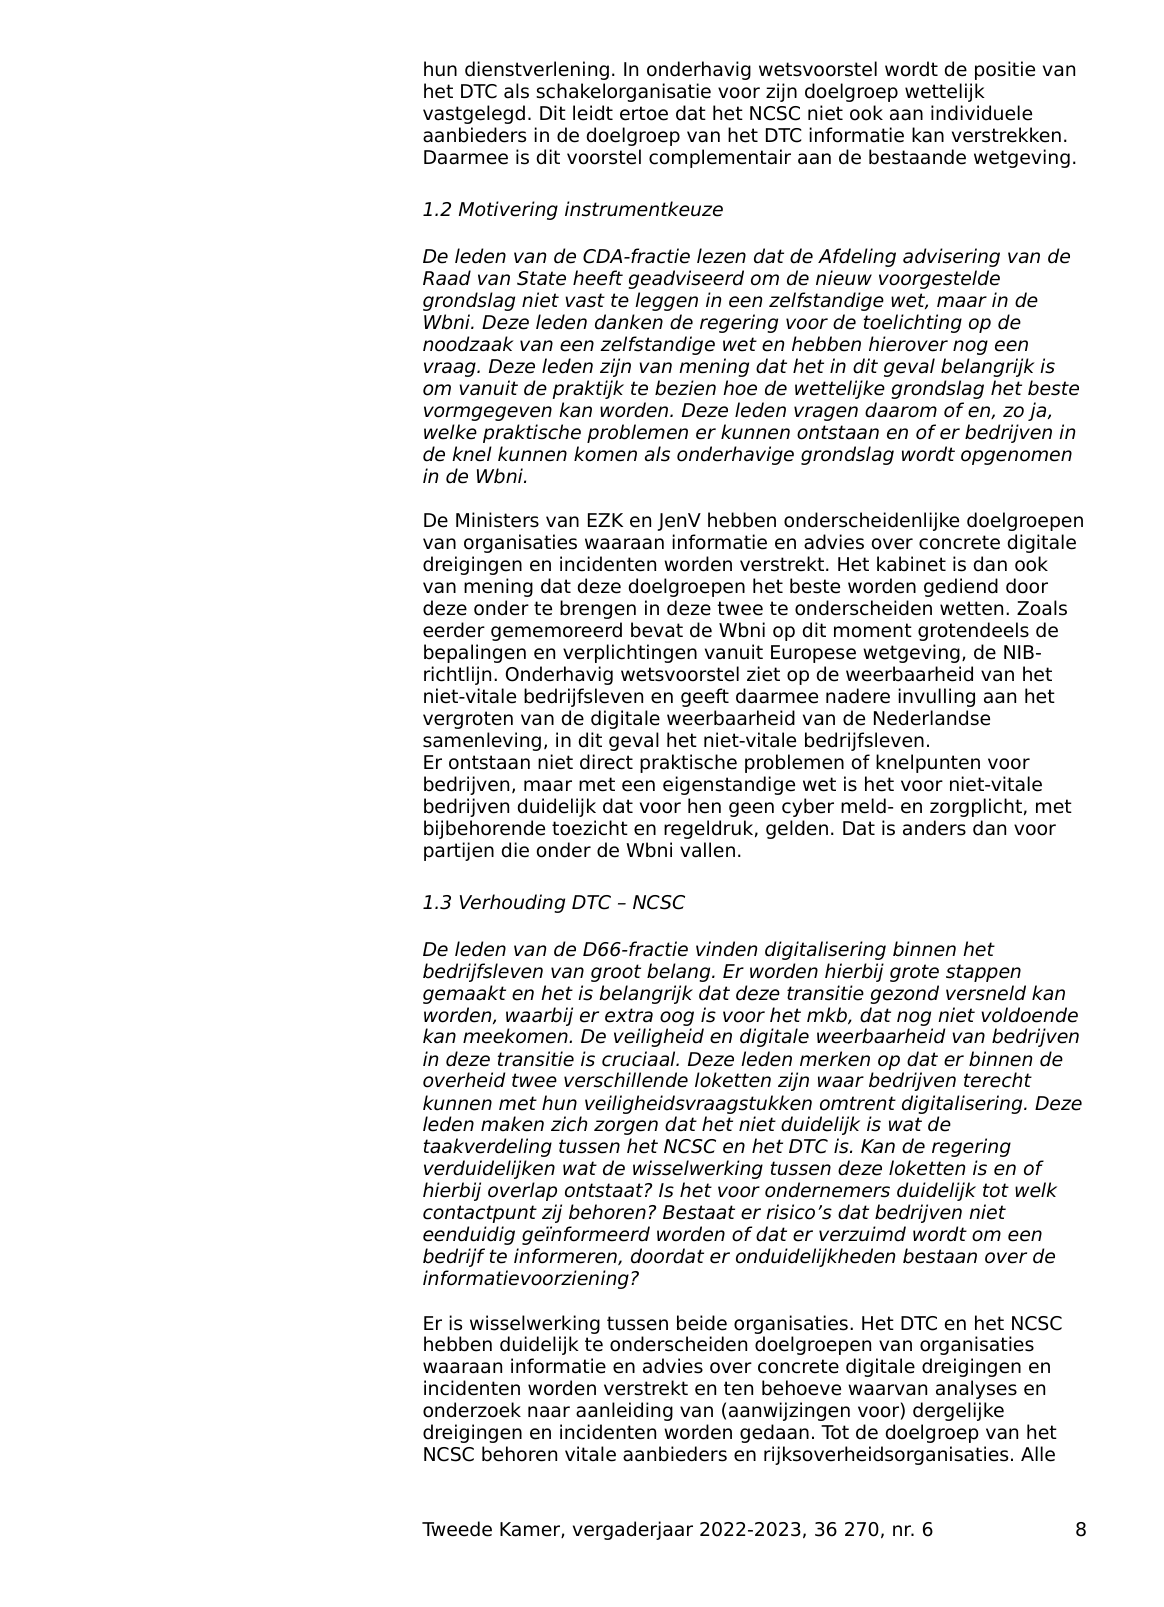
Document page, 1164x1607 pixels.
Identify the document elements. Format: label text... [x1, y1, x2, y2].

text De leden van de D66-fractie vinden digitalisering binnen het bedrijfsleven van groot belang. Er worden hierbij grote stappen gemaakt en het is belangrijk dat deze transitie gezond versneld kan worden, waarbij er extra oog is voor het mkb, dat nog niet voldoende kan meekomen. De veiligheid en digitale weerbaarheid van bedrijven in deze transitie is cruciaal. Deze leden merken op dat er binnen de overheid twee verschillende loketten zijn waar bedrijven terecht kunnen met hun veiligheidsvraagstukken omtrent digitalisering. Deze leden maken zich zorgen dat het niet duidelijk is wat de taakverdeling tussen het NCSC en het DTC is. Kan de regering verduidelijken wat de wisselwerking tussen deze loketten is en of hierbij overlap ontstaat? Is het voor ondernemers duidelijk tot welk contactpunt zij behoren? Bestaat er risico’s dat bedrijven niet eenduidig geïnformeerd worden of dat er verzuimd wordt om een bedrijf te informeren, doordat er onduidelijkheden bestaan over de informatievoorziening? [422, 938, 1087, 1290]
subtitle 1.2 Motivering instrumentkeuze [422, 199, 1087, 221]
subtitle 1.3 Verhouding DTC – NCSC [422, 892, 1087, 913]
text De Ministers van EZK en JenV hebben onderscheidenlijke doelgroepen van organisaties waaraan informatie en advies over concrete digitale dreigingen en incidenten worden verstrekt. Het kabinet is dan ook van mening dat deze doelgroepen het beste worden gediend door deze onder te brengen in deze twee te onderscheiden wetten. Zoals eerder gememoreerd bevat de Wbni op dit moment grotendeels de bepalingen en verplichtingen vanuit Europese wetgeving, de NIB-richtlijn. Onderhavig wetsvoorstel ziet op de weerbaarheid van het niet-vitale bedrijfsleven en geeft daarmee nadere invulling aan het vergroten van de digitale weerbaarheid van de Nederlandse samenleving, in dit geval het niet-vitale bedrijfsleven. [422, 510, 1087, 752]
text Er ontstaan niet direct praktische problemen of knelpunten voor bedrijven, maar met een eigenstandige wet is het voor niet-vitale bedrijven duidelijk dat voor hen geen cyber meld- en zorgplicht, met bijbehorende toezicht en regeldruk, gelden. Dat is anders dan voor partijen die onder de Wbni vallen. [422, 752, 1087, 862]
text hun dienstverlening. In onderhavig wetsvoorstel wordt de positie van het DTC als schakelorganisatie voor zijn doelgroep wettelijk vastgelegd. Dit leidt ertoe dat het NCSC niet ook aan individuele aanbieders in de doelgroep van het DTC informatie kan verstrekken. Daarmee is dit voorstel complementair aan de bestaande wetgeving. [422, 59, 1087, 169]
text De leden van de CDA-fractie lezen dat de Afdeling advisering van de Raad van State heeft geadviseerd om de nieuw voorgestelde grondslag niet vast te leggen in een zelfstandige wet, maar in de Wbni. Deze leden danken de regering voor de toelichting op de noodzaak van een zelfstandige wet en hebben hierover nog een vraag. Deze leden zijn van mening dat het in dit geval belangrijk is om vanuit de praktijk te bezien hoe de wettelijke grondslag het beste vormgegeven kan worden. Deze leden vragen daarom of en, zo ja, welke praktische problemen er kunnen ontstaan en of er bedrijven in de knel kunnen komen als onderhavige grondslag wordt opgenomen in de Wbni. [422, 246, 1087, 488]
text Er is wisselwerking tussen beide organisaties. Het DTC en het NCSC hebben duidelijk te onderscheiden doelgroepen van organisaties waaraan informatie en advies over concrete digitale dreigingen en incidenten worden verstrekt en ten behoeve waarvan analyses en onderzoek naar aanleiding van (aanwijzingen voor) dergelijke dreigingen en incidenten worden gedaan. Tot de doelgroep van het NCSC behoren vitale aanbieders en rijksoverheidsorganisaties. Alle [422, 1312, 1087, 1466]
